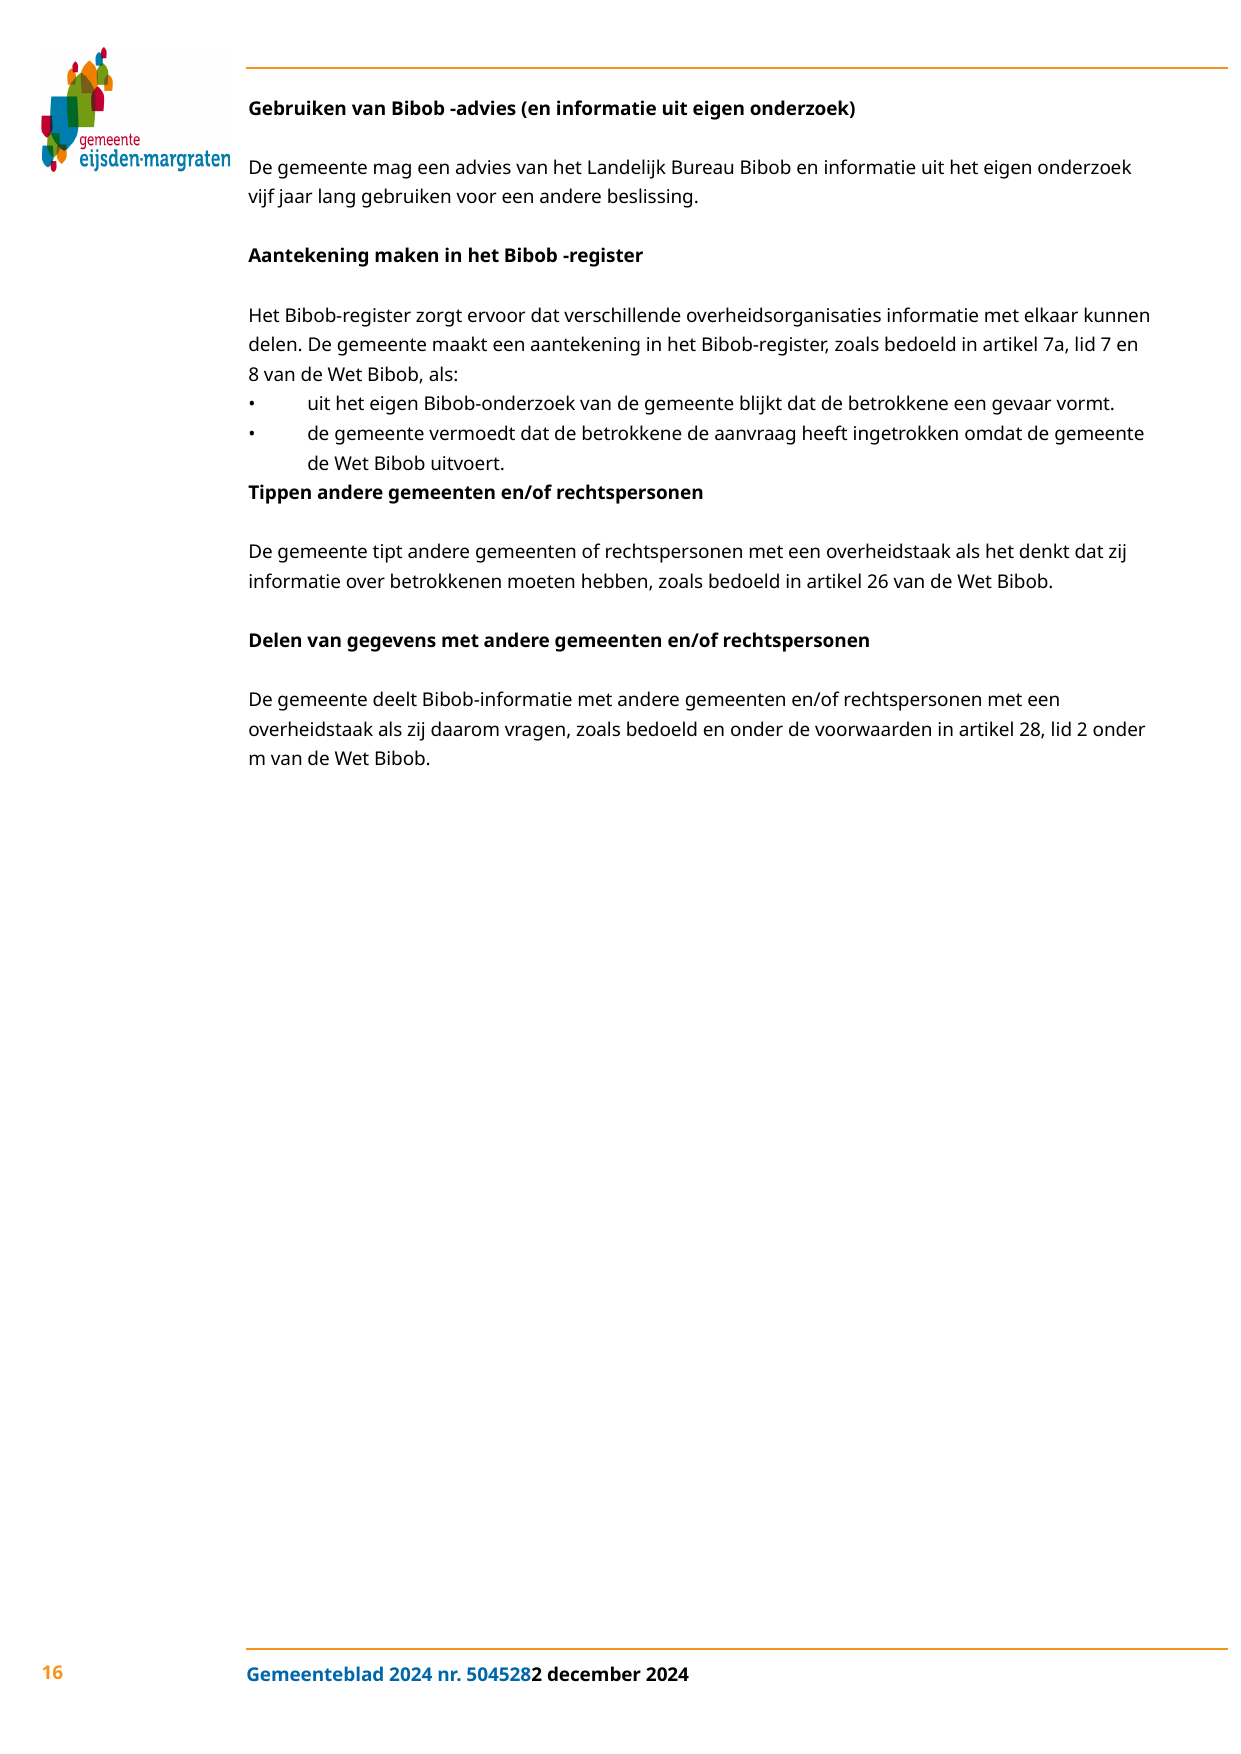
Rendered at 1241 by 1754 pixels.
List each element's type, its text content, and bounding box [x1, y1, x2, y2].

text Delen van gegevens met andere gemeenten en/of rechtspersonen [248, 627, 1152, 653]
text Het Bibob-register zorgt ervoor dat verschillende overheidsorganisaties informatie met elkaar kunnen delen. De gemeente maakt een aantekening in het Bibob-register, zoals bedoeld in artikel 7a, lid 7 en 8 van de Wet Bibob, als: [248, 302, 1152, 387]
text Gebruiken van Bibob -advies (en informatie uit eigen onderzoek) [248, 95, 1152, 121]
text De gemeente tipt andere gemeenten of rechtspersonen met een overheidstaak als het denkt dat zij informatie over betrokkenen moeten hebben, zoals bedoeld in artikel 26 van de Wet Bibob. [248, 538, 1152, 594]
list de gemeente vermoedt dat de betrokkene de aanvraag heeft ingetrokken omdat de gemeente de Wet Bibob uitvoert. [248, 420, 1152, 476]
text De gemeente deelt Bibob-informatie met andere gemeenten en/of rechtspersonen met een overheidstaak als zij daarom vragen, zoals bedoeld en onder de voorwaarden in artikel 28, lid 2 onder m van de Wet Bibob. [248, 686, 1152, 771]
list uit het eigen Bibob-onderzoek van de gemeente blijkt dat de betrokkene een gevaar vormt. [248, 391, 1152, 416]
text Aantekening maken in het Bibob -register [248, 243, 1152, 268]
text Tippen andere gemeenten en/of rechtspersonen [248, 479, 1152, 505]
picture [41, 47, 231, 172]
text De gemeente mag een advies van het Landelijk Bureau Bibob en informatie uit het eigen onderzoek vijf jaar lang gebruiken voor een andere beslissing. [248, 154, 1152, 209]
